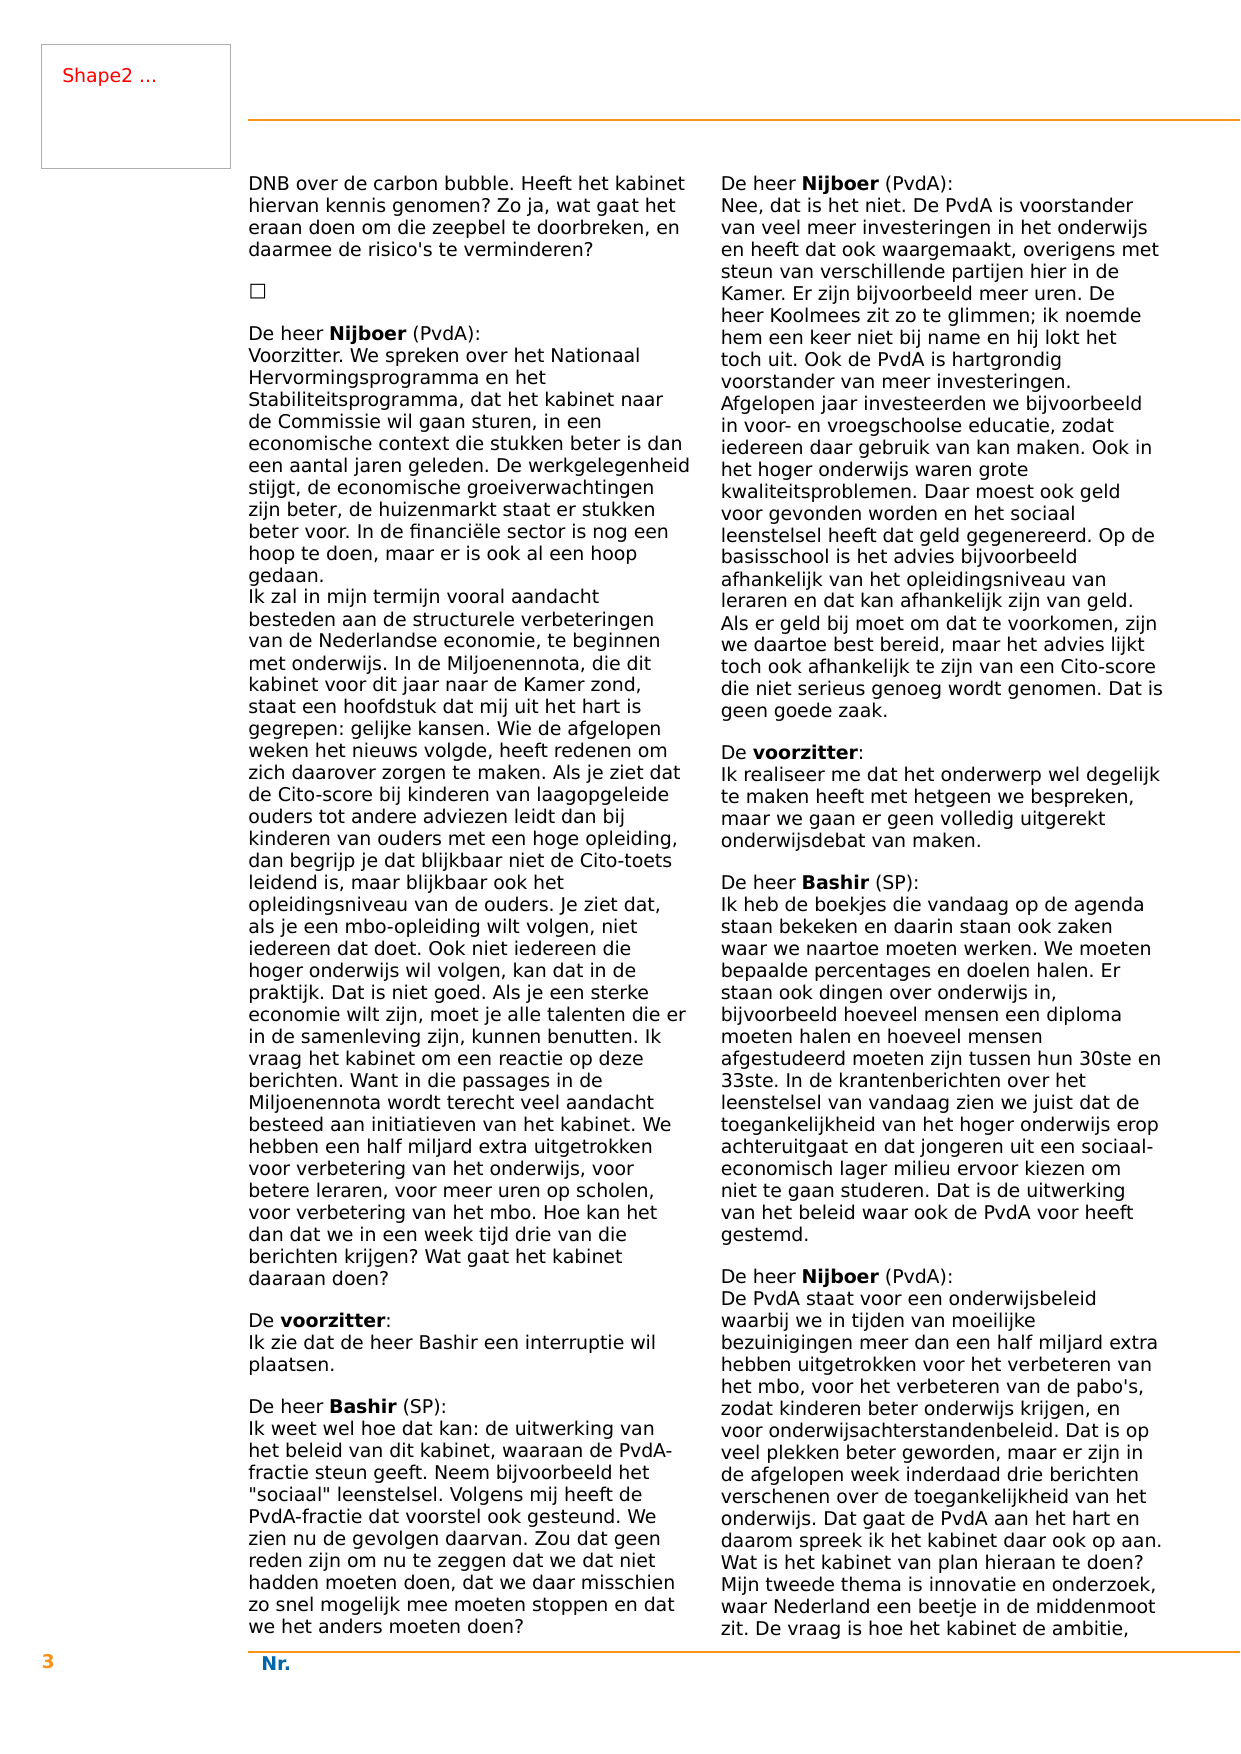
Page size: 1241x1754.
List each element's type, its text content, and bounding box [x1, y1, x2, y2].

text Mijn tweede thema is innovatie en onderzoek, waar Nederland een beetje in de middenmoot zit. De vraag is hoe het kabinet de ambitie, [721, 1573, 1163, 1639]
text De heer Bashir (SP): [248, 1396, 691, 1418]
text Ik realiseer me dat het onderwerp wel degelijk te maken heeft met hetgeen we bespreken, maar we gaan er geen volledig uitgerekt onderwijsdebat van maken. [721, 764, 1163, 852]
text Ik weet wel hoe dat kan: de uitwerking van het beleid van dit kabinet, waaraan de PvdA-fractie steun geeft. Neem bijvoorbeeld het "sociaal" leenstelsel. Volgens mij heeft de PvdA-fractie dat voorstel ook gesteund. We zien nu de gevolgen daarvan. Zou dat geen reden zijn om nu te zeggen dat we dat niet hadden moeten doen, dat we daar misschien zo snel mogelijk mee moeten stoppen en dat we het anders moeten doen? [248, 1418, 691, 1637]
text De PvdA staat voor een onderwijsbeleid waarbij we in tijden van moeilijke bezuinigingen meer dan een half miljard extra hebben uitgetrokken voor het verbeteren van het mbo, voor het verbeteren van de pabo's, zodat kinderen beter onderwijs krijgen, en voor onderwijsachterstandenbeleid. Dat is op veel plekken beter geworden, maar er zijn in de afgelopen week inderdaad drie berichten verschenen over de toegankelijkheid van het onderwijs. Dat gaat de PvdA aan het hart en daarom spreek ik het kabinet daar ook op aan. Wat is het kabinet van plan hieraan te doen? [721, 1288, 1163, 1573]
text DNB over de carbon bubble. Heeft het kabinet hiervan kennis genomen? Zo ja, wat gaat het eraan doen om die zeepbel te doorbreken, en daarmee de risico's te verminderen? [248, 173, 691, 261]
text De voorzitter: [248, 1310, 691, 1332]
text Ik zal in mijn termijn vooral aandacht besteden aan de structurele verbeteringen van de Nederlandse economie, te beginnen met onderwijs. In de Miljoenennota, die dit kabinet voor dit jaar naar de Kamer zond, staat een hoofdstuk dat mij uit het hart is gegrepen: gelijke kansen. Wie de afgelopen weken het nieuws volgde, heeft redenen om zich daarover zorgen te maken. Als je ziet dat de Cito-score bij kinderen van laagopgeleide ouders tot andere adviezen leidt dan bij kinderen van ouders met een hoge opleiding, dan begrijp je dat blijkbaar niet de Cito-toets leidend is, maar blijkbaar ook het opleidingsniveau van de ouders. Je ziet dat, als je een mbo-opleiding wilt volgen, niet iedereen dat doet. Ook niet iedereen die hoger onderwijs wil volgen, kan dat in de praktijk. Dat is niet goed. Als je een sterke economie wilt zijn, moet je alle talenten die er in de samenleving zijn, kunnen benutten. Ik vraag het kabinet om een reactie op deze berichten. Want in die passages in de Miljoenennota wordt terecht veel aandacht besteed aan initiatieven van het kabinet. We hebben een half miljard extra uitgetrokken voor verbetering van het onderwijs, voor betere leraren, voor meer uren op scholen, voor verbetering van het mbo. Hoe kan het dan dat we in een week tijd drie van die berichten krijgen? Wat gaat het kabinet daaraan doen? [248, 586, 691, 1290]
text De voorzitter: [721, 742, 1163, 764]
text Voorzitter. We spreken over het Nationaal Hervormingsprogramma en het Stabiliteitsprogramma, dat het kabinet naar de Commissie wil gaan sturen, in een economische context die stukken beter is dan een aantal jaren geleden. De werkgelegenheid stijgt, de economische groeiverwachtingen zijn beter, de huizenmarkt staat er stukken beter voor. In de financiële sector is nog een hoop te doen, maar er is ook al een hoop gedaan. [248, 345, 691, 586]
text De heer Nijboer (PvdA): [721, 173, 1163, 195]
text De heer Nijboer (PvdA): [721, 1266, 1163, 1288]
text Nee, dat is het niet. De PvdA is voorstander van veel meer investeringen in het onderwijs en heeft dat ook waargemaakt, overigens met steun van verschillende partijen hier in de Kamer. Er zijn bijvoorbeeld meer uren. De heer Koolmees zit zo te glimmen; ik noemde hem een keer niet bij name en hij lokt het toch uit. Ook de PvdA is hartgrondig voorstander van meer investeringen. Afgelopen jaar investeerden we bijvoorbeeld in voor- en vroegschoolse educatie, zodat iedereen daar gebruik van kan maken. Ook in het hoger onderwijs waren grote kwaliteitsproblemen. Daar moest ook geld voor gevonden worden en het sociaal leenstelsel heeft dat geld gegenereerd. Op de basisschool is het advies bijvoorbeeld afhankelijk van het opleidingsniveau van leraren en dat kan afhankelijk zijn van geld. Als er geld bij moet om dat te voorkomen, zijn we daartoe best bereid, maar het advies lijkt toch ook afhankelijk te zijn van een Cito-score die niet serieus genoeg wordt genomen. Dat is geen goede zaak. [721, 195, 1163, 722]
text De heer Bashir (SP): [721, 872, 1163, 894]
text De heer Nijboer (PvdA): [248, 323, 691, 345]
text ⬜ [248, 281, 691, 303]
text Ik zie dat de heer Bashir een interruptie wil plaatsen. [248, 1332, 691, 1376]
text Ik heb de boekjes die vandaag op de agenda staan bekeken en daarin staan ook zaken waar we naartoe moeten werken. We moeten bepaalde percentages en doelen halen. Er staan ook dingen over onderwijs in, bijvoorbeeld hoeveel mensen een diploma moeten halen en hoeveel mensen afgestudeerd moeten zijn tussen hun 30ste en 33ste. In de krantenberichten over het leenstelsel van vandaag zien we juist dat de toegankelijkheid van het hoger onderwijs erop achteruitgaat en dat jongeren uit een sociaal-economisch lager milieu ervoor kiezen om niet te gaan studeren. Dat is de uitwerking van het beleid waar ook de PvdA voor heeft gestemd. [721, 894, 1163, 1246]
